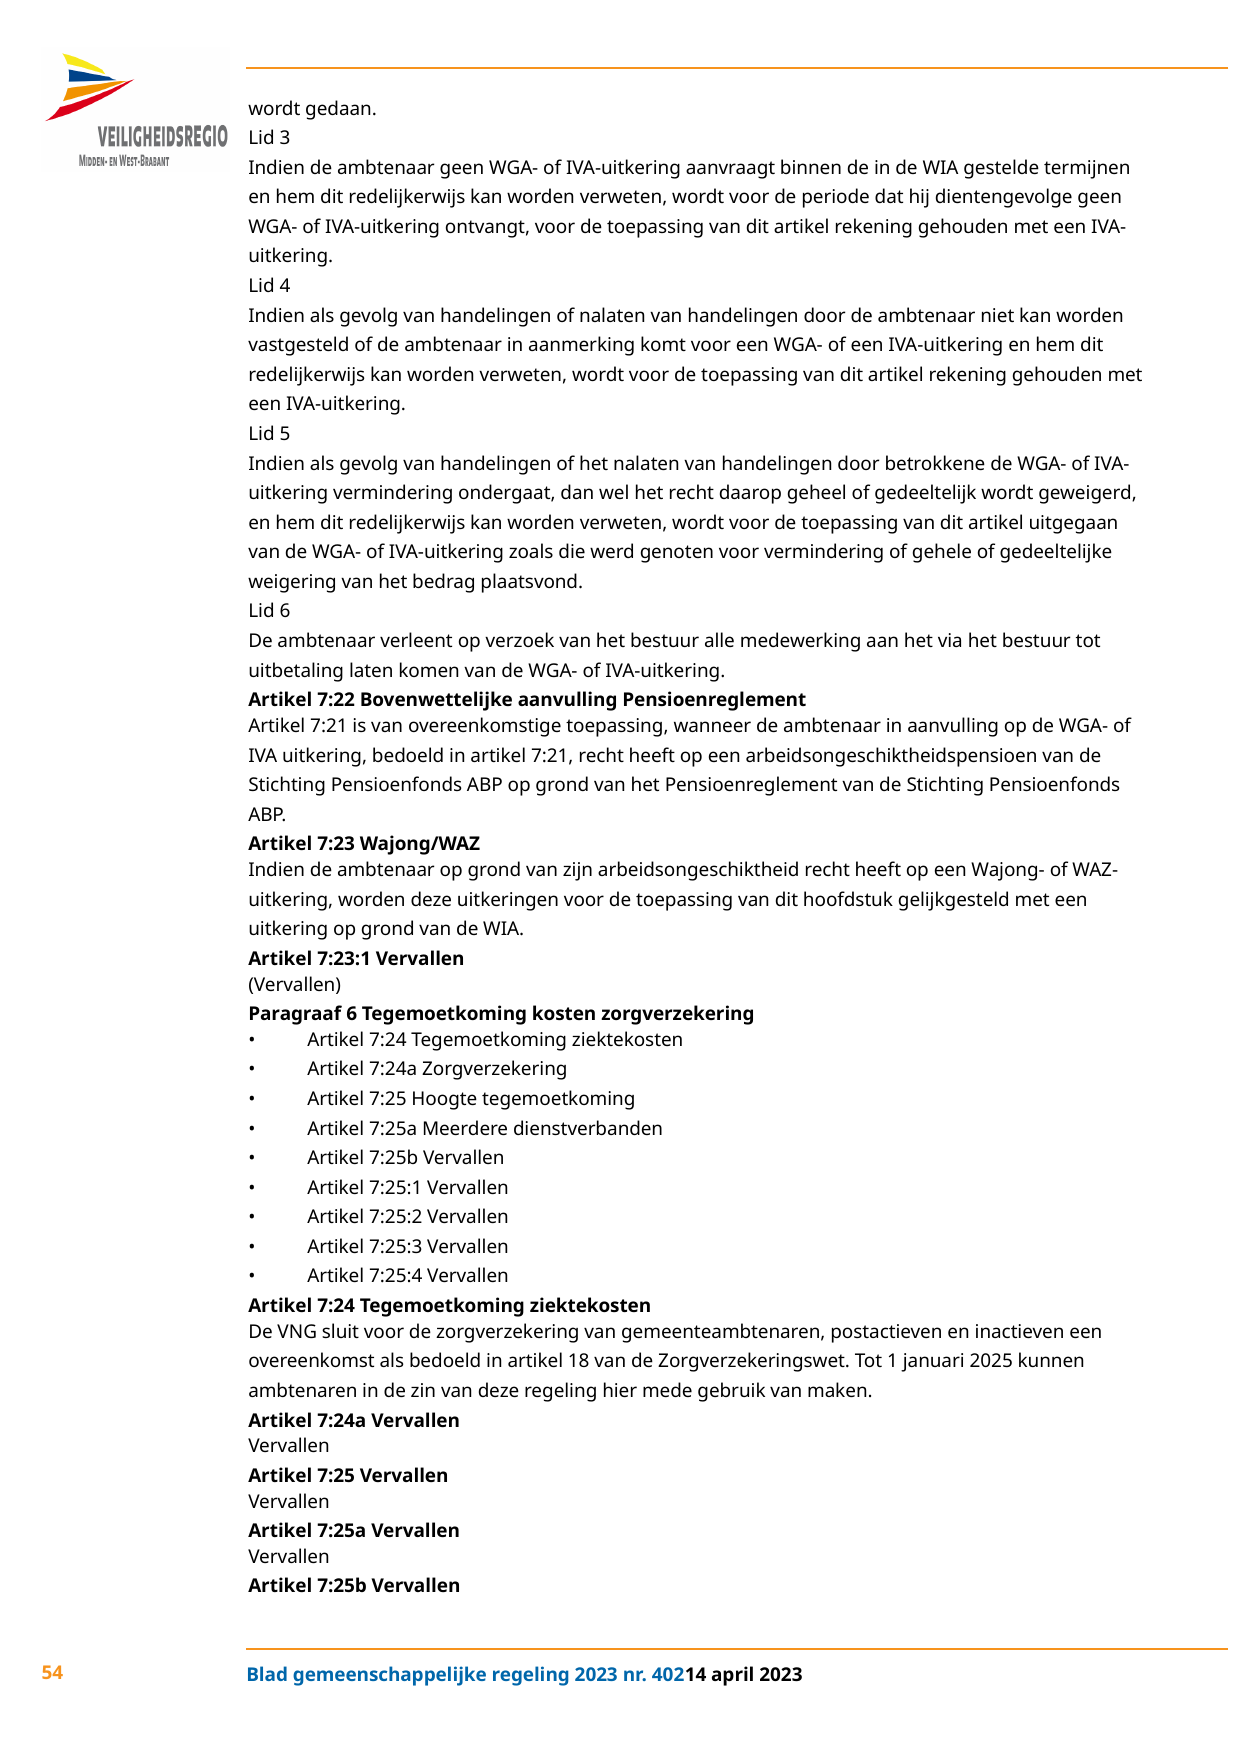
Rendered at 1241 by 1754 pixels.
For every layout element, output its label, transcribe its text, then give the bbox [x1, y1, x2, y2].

text Vervallen [248, 1432, 1152, 1458]
text Indien als gevolg van handelingen of nalaten van handelingen door de ambtenaar niet kan worden vastgesteld of de ambtenaar in aanmerking komt voor een WGA- of een IVA-uitkering en hem dit redelijkerwijs kan worden verweten, wordt voor de toepassing van dit artikel rekening gehouden met een IVA-uitkering. [248, 302, 1152, 416]
text Artikel 7:21 is van overeenkomstige toepassing, wanneer de ambtenaar in aanvulling op de WGA- of IVA uitkering, bedoeld in artikel 7:21, recht heeft op een arbeidsongeschiktheidspensioen van de Stichting Pensioenfonds ABP op grond van het Pensioenreglement van de Stichting Pensioenfonds ABP. [248, 712, 1152, 827]
text Artikel 7:23:1 Vervallen [248, 945, 1152, 971]
list Artikel 7:25b Vervallen [248, 1144, 1152, 1170]
text Artikel 7:22 Bovenwettelijke aanvulling Pensioenreglement [248, 686, 1152, 712]
list Artikel 7:24 Tegemoetkoming ziektekosten [248, 1026, 1152, 1052]
list Artikel 7:25:3 Vervallen [248, 1233, 1152, 1259]
text Paragraaf 6 Tegemoetkoming kosten zorgverzekering [248, 1000, 1152, 1026]
text Indien de ambtenaar op grond van zijn arbeidsongeschiktheid recht heeft op een Wajong- of WAZ-uitkering, worden deze uitkeringen voor de toepassing van dit hoofdstuk gelijkgesteld met een uitkering op grond van de WIA. [248, 856, 1152, 941]
text Lid 3 [248, 124, 1152, 150]
text Lid 6 [248, 598, 1152, 623]
text Vervallen [248, 1488, 1152, 1513]
text Artikel 7:23 Wajong/WAZ [248, 831, 1152, 856]
list Artikel 7:24a Zorgverzekering [248, 1056, 1152, 1081]
list Artikel 7:25:2 Vervallen [248, 1203, 1152, 1229]
list Artikel 7:25 Hoogte tegemoetkoming [248, 1085, 1152, 1111]
text Artikel 7:25b Vervallen [248, 1573, 1152, 1598]
text Artikel 7:25 Vervallen [248, 1462, 1152, 1488]
text Indien de ambtenaar geen WGA- of IVA-uitkering aanvraagt binnen de in de WIA gestelde termijnen en hem dit redelijkerwijs kan worden verweten, wordt voor de periode dat hij dientengevolge geen WGA- of IVA-uitkering ontvangt, voor de toepassing van dit artikel rekening gehouden met een IVA-uitkering. [248, 154, 1152, 268]
text De VNG sluit voor de zorgverzekering van gemeenteambtenaren, postactieven en inactieven een overeenkomst als bedoeld in artikel 18 van de Zorgverzekeringswet. Tot 1 januari 2025 kunnen ambtenaren in de zin van deze regeling hier mede gebruik van maken. [248, 1318, 1152, 1403]
text Vervallen [248, 1543, 1152, 1569]
list Artikel 7:25:4 Vervallen [248, 1263, 1152, 1288]
text Lid 4 [248, 272, 1152, 298]
text Artikel 7:25a Vervallen [248, 1517, 1152, 1543]
text De ambtenaar verleent op verzoek van het bestuur alle medewerking aan het via het bestuur tot uitbetaling laten komen van de WGA- of IVA-uitkering. [248, 627, 1152, 683]
text Artikel 7:24a Vervallen [248, 1407, 1152, 1432]
text Artikel 7:24 Tegemoetkoming ziektekosten [248, 1292, 1152, 1318]
text Indien als gevolg van handelingen of het nalaten van handelingen door betrokkene de WGA- of IVA-uitkering vermindering ondergaat, dan wel het recht daarop geheel of gedeeltelijk wordt geweigerd, en hem dit redelijkerwijs kan worden verweten, wordt voor de toepassing van dit artikel uitgegaan van de WGA- of IVA-uitkering zoals die werd genoten voor vermindering of gehele of gedeeltelijke weigering van het bedrag plaatsvond. [248, 450, 1152, 594]
text Lid 5 [248, 420, 1152, 446]
list Artikel 7:25a Meerdere dienstverbanden [248, 1115, 1152, 1141]
picture [41, 47, 231, 172]
text wordt gedaan. [248, 95, 1152, 121]
text (Vervallen) [248, 971, 1152, 996]
list Artikel 7:25:1 Vervallen [248, 1174, 1152, 1200]
